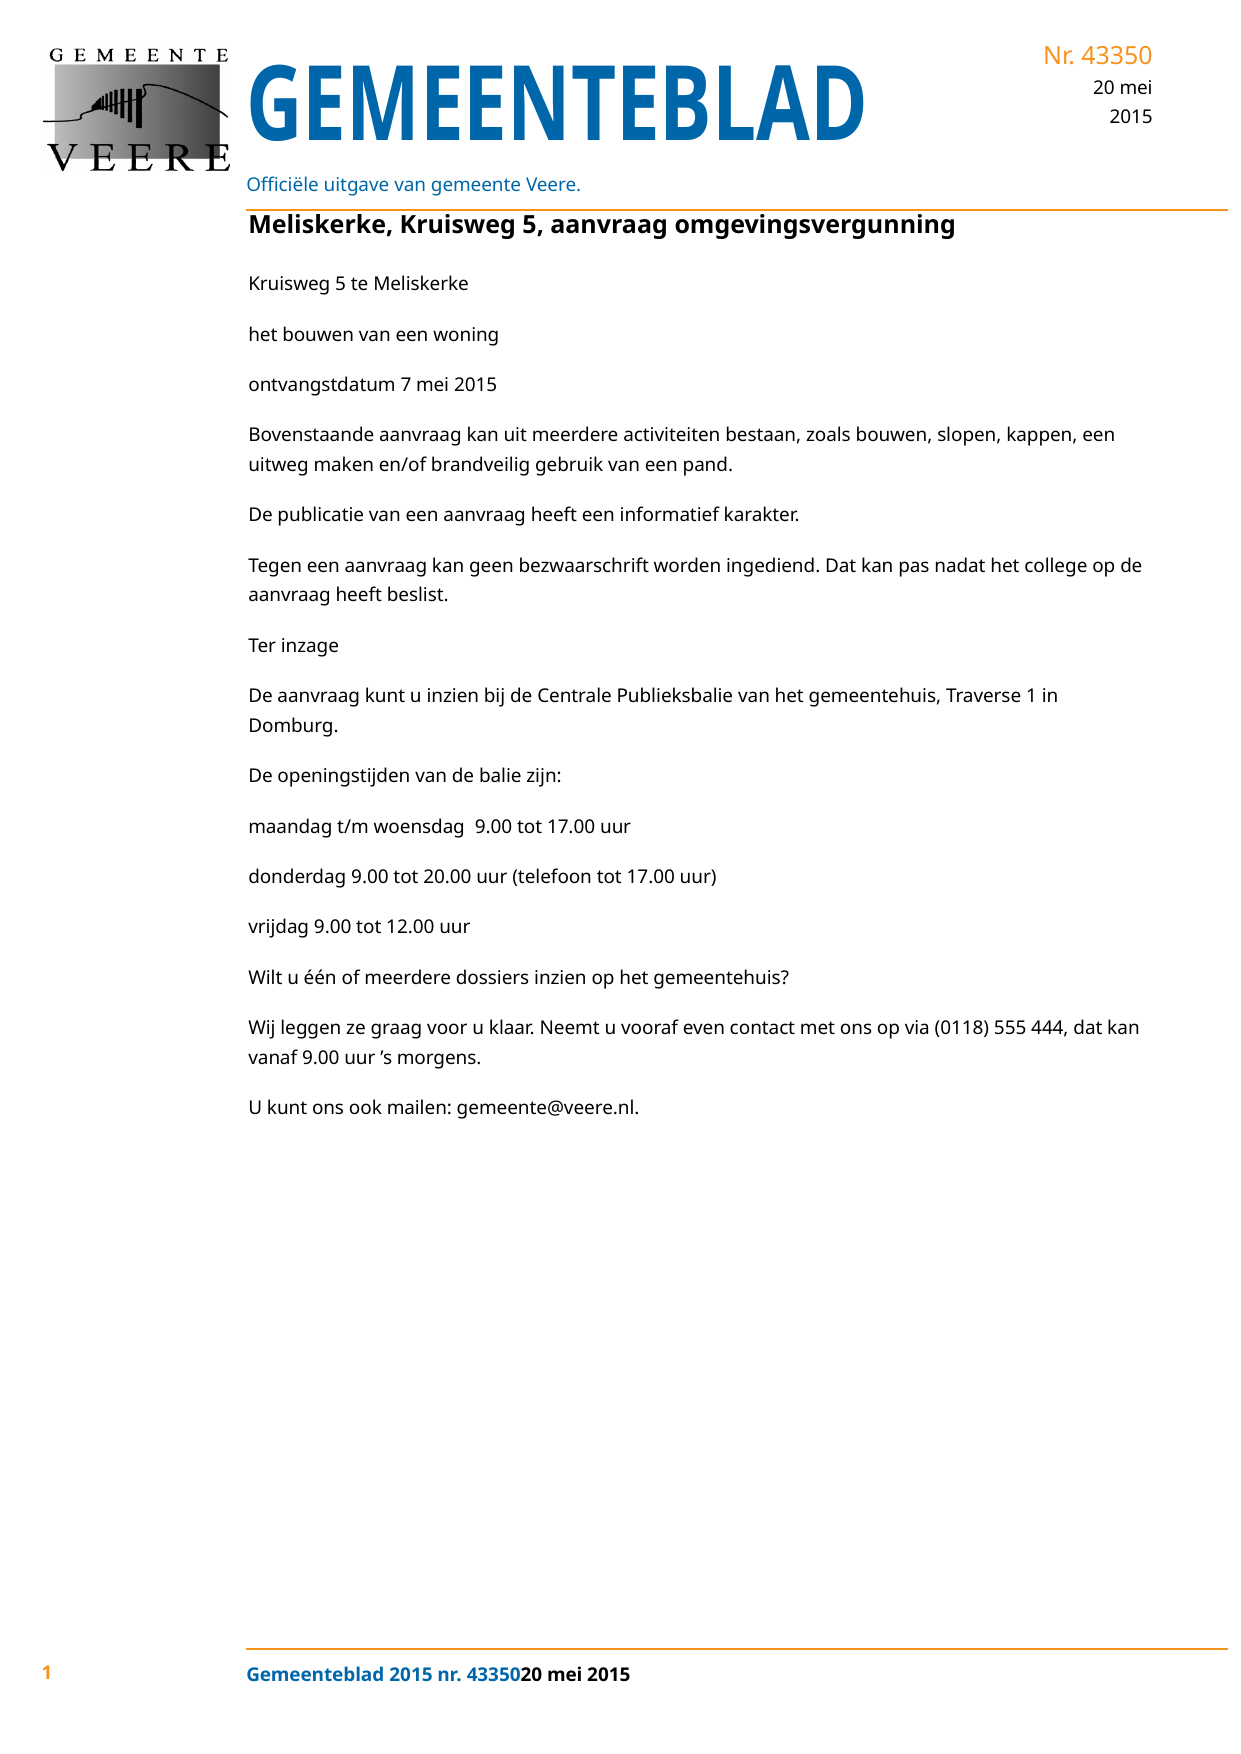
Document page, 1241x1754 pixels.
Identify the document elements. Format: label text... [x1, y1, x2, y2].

text maandag t/m woensdag 9.00 tot 17.00 uur [248, 813, 1152, 838]
picture [41, 47, 231, 172]
text Wij leggen ze graag voor u klaar. Neemt u vooraf even contact met ons op via (0118) 555 444, dat kan vanaf 9.00 uur ’s morgens. [248, 1014, 1152, 1070]
text De openingstijden van de balie zijn: [248, 762, 1152, 788]
text donderdag 9.00 tot 20.00 uur (telefoon tot 17.00 uur) [248, 863, 1152, 889]
text Tegen een aanvraag kan geen bezwaarschrift worden ingediend. Dat kan pas nadat het college op de aanvraag heeft beslist. [248, 552, 1152, 607]
text De publicatie van een aanvraag heeft een informatief karakter. [248, 502, 1152, 527]
text Bovenstaande aanvraag kan uit meerdere activiteiten bestaan, zoals bouwen, slopen, kappen, een uitweg maken en/of brandveilig gebruik van een pand. [248, 422, 1152, 477]
text U kunt ons ook mailen: gemeente@veere.nl. [248, 1094, 1152, 1120]
text ontvangstdatum 7 mei 2015 [248, 371, 1152, 397]
text vrijdag 9.00 tot 12.00 uur [248, 914, 1152, 939]
text Ter inzage [248, 632, 1152, 658]
text Wilt u één of meerdere dossiers inzien op het gemeentehuis? [248, 964, 1152, 990]
text het bouwen van een woning [248, 321, 1152, 346]
text Meliskerke, Kruisweg 5, aanvraag omgevingsvergunning [248, 211, 1152, 241]
text Kruisweg 5 te Meliskerke [248, 270, 1152, 296]
text De aanvraag kunt u inzien bij de Centrale Publieksbalie van het gemeentehuis, Traverse 1 in Domburg. [248, 682, 1152, 738]
